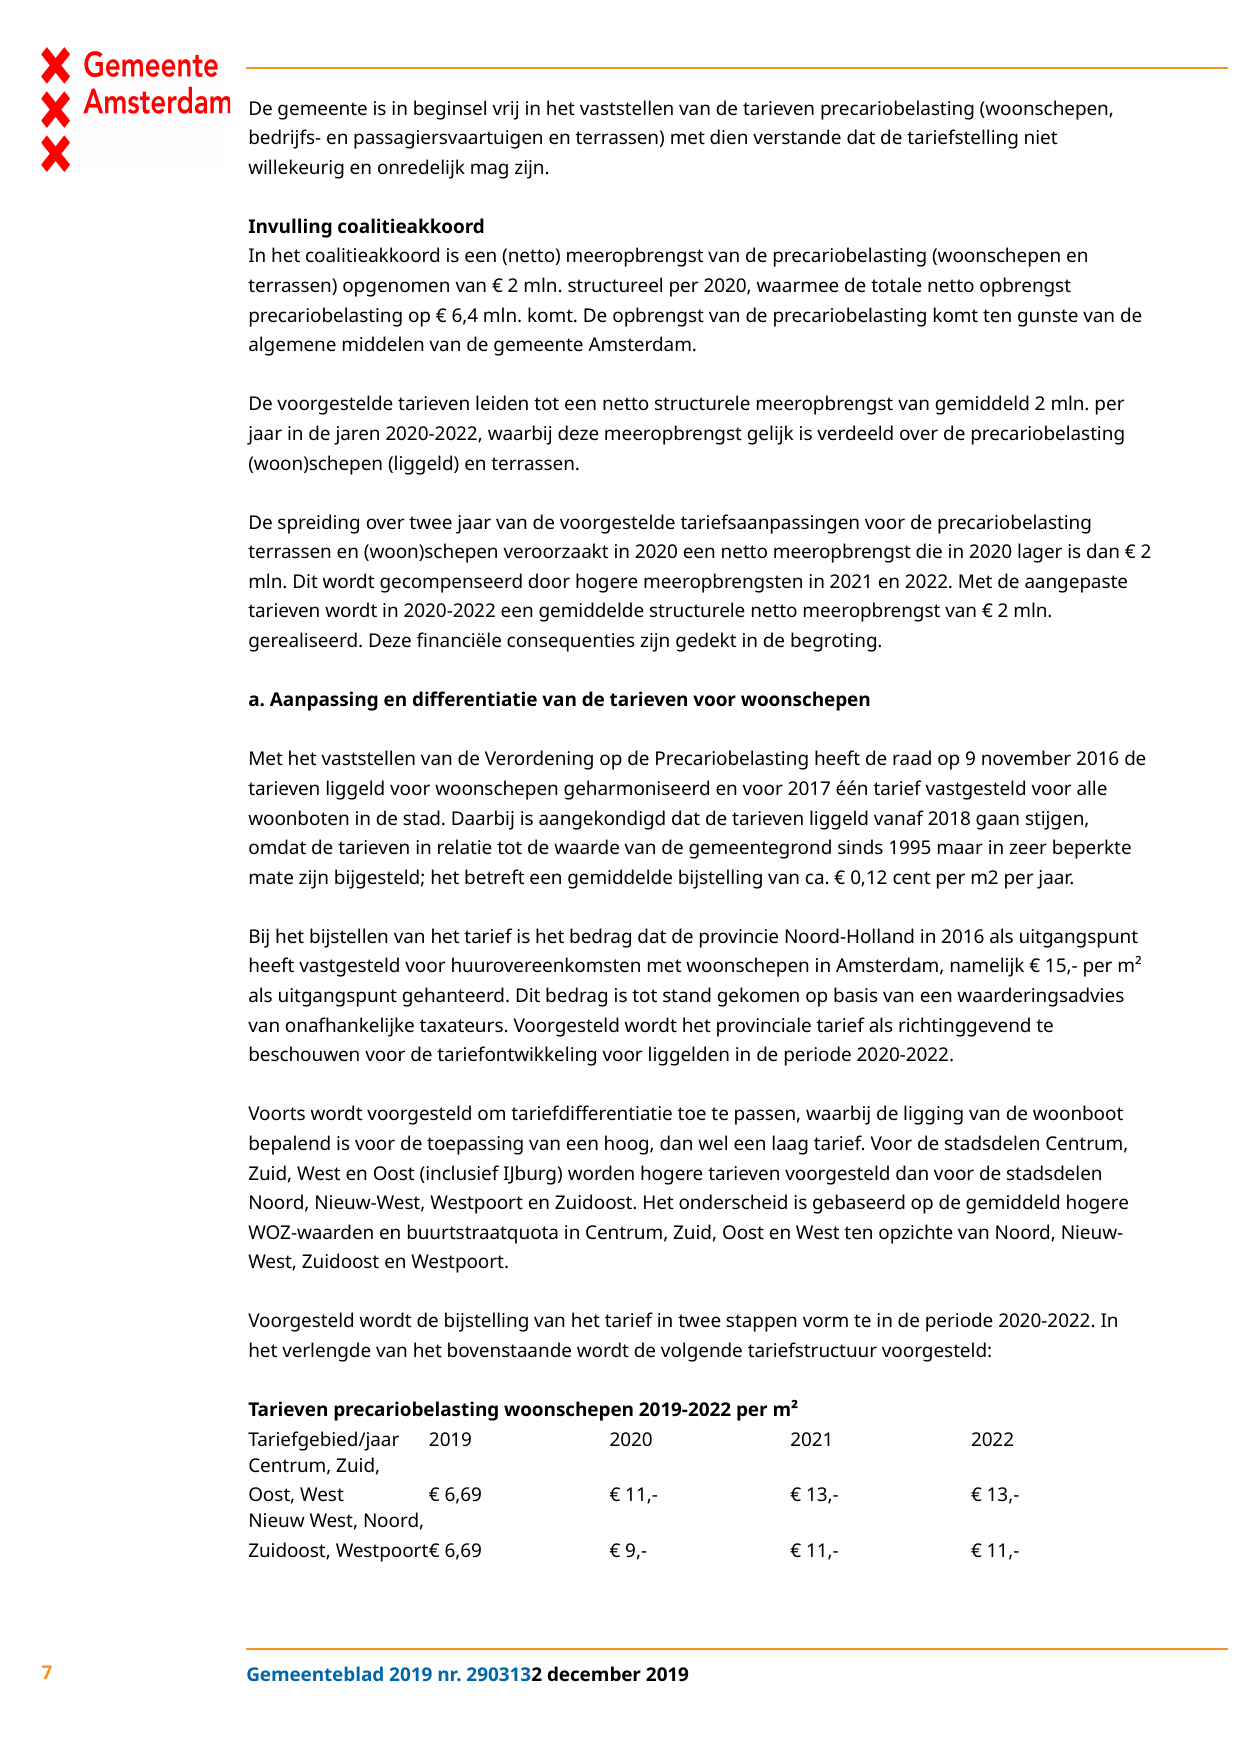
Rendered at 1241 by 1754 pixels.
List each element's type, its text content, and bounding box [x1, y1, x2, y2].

table_cell € 13,- [971, 1452, 1152, 1507]
table_header 2020 [609, 1426, 790, 1452]
text De voorgestelde tarieven leiden tot een netto structurele meeropbrengst van gemiddeld 2 mln. per jaar in de jaren 2020-2022, waarbij deze meeropbrengst gelijk is verdeeld over de precariobelasting (woon)schepen (liggeld) en terrassen. [248, 391, 1152, 476]
text De spreiding over twee jaar van de voorgestelde tariefsaanpassingen voor de precariobelasting terrassen en (woon)schepen veroorzaakt in 2020 een netto meeropbrengst die in 2020 lager is dan € 2 mln. Dit wordt gecompenseerd door hogere meeropbrengsten in 2021 en 2022. Met de aangepaste tarieven wordt in 2020-2022 een gemiddelde structurele netto meeropbrengst van € 2 mln. gerealiseerd. Deze financiële consequenties zijn gedekt in de begroting. [248, 509, 1152, 653]
text a. Aanpassing en differentiatie van de tarieven voor woonschepen [248, 686, 1152, 712]
table_header 2021 [790, 1426, 971, 1452]
text De gemeente is in beginsel vrij in het vaststellen van de tarieven precariobelasting (woonschepen, bedrijfs- en passagiersvaartuigen en terrassen) met dien verstande dat de tariefstelling niet willekeurig en onredelijk mag zijn. [248, 95, 1152, 180]
table_cell € 13,- [790, 1452, 971, 1507]
table_cell € 6,69 [429, 1507, 609, 1562]
picture [41, 47, 231, 172]
text Met het vaststellen van de Verordening op de Precariobelasting heeft de raad op 9 november 2016 de tarieven liggeld voor woonschepen geharmoniseerd en voor 2017 één tarief vastgesteld voor alle woonboten in de stad. Daarbij is aangekondigd dat de tarieven liggeld vanaf 2018 gaan stijgen, omdat de tarieven in relatie tot de waarde van de gemeentegrond sinds 1995 maar in zeer beperkte mate zijn bijgesteld; het betreft een gemiddelde bijstelling van ca. € 0,12 cent per m2 per jaar. [248, 746, 1152, 890]
table_cell € 9,- [609, 1507, 790, 1562]
table_cell € 6,69 [429, 1452, 609, 1507]
text Invulling coalitieakkoord [248, 213, 1152, 239]
table_cell Centrum, Zuid, Oost, West [248, 1452, 429, 1507]
table_cell Nieuw West, Noord, Zuidoost, Westpoort [248, 1507, 429, 1562]
text Voorgesteld wordt de bijstelling van het tarief in twee stappen vorm te in de periode 2020-2022. In het verlengde van het bovenstaande wordt de volgende tariefstructuur voorgesteld: [248, 1308, 1152, 1363]
table_header 2022 [971, 1426, 1152, 1452]
table_header 2019 [429, 1426, 609, 1452]
table_cell € 11,- [971, 1507, 1152, 1562]
table_cell € 11,- [790, 1507, 971, 1562]
table_cell € 11,- [609, 1452, 790, 1507]
text Tarieven precariobelasting woonschepen 2019-2022 per m² [248, 1396, 1152, 1422]
text Voorts wordt voorgesteld om tariefdifferentiatie toe te passen, waarbij de ligging van de woonboot bepalend is voor de toepassing van een hoog, dan wel een laag tarief. Voor de stadsdelen Centrum, Zuid, West en Oost (inclusief IJburg) worden hogere tarieven voorgesteld dan voor de stadsdelen Noord, Nieuw-West, Westpoort en Zuidoost. Het onderscheid is gebaseerd op de gemiddeld hogere WOZ-waarden en buurtstraatquota in Centrum, Zuid, Oost en West ten opzichte van Noord, Nieuw-West, Zuidoost en Westpoort. [248, 1101, 1152, 1274]
text In het coalitieakkoord is een (netto) meeropbrengst van de precariobelasting (woonschepen en terrassen) opgenomen van € 2 mln. structureel per 2020, waarmee de totale netto opbrengst precariobelasting op € 6,4 mln. komt. De opbrengst van de precariobelasting komt ten gunste van de algemene middelen van de gemeente Amsterdam. [248, 243, 1152, 357]
text Bij het bijstellen van het tarief is het bedrag dat de provincie Noord-Holland in 2016 als uitgangspunt heeft vastgesteld voor huurovereenkomsten met woonschepen in Amsterdam, namelijk € 15,- per m² als uitgangspunt gehanteerd. Dit bedrag is tot stand gekomen op basis van een waarderingsadvies van onafhankelijke taxateurs. Voorgesteld wordt het provinciale tarief als richtinggevend te beschouwen voor de tariefontwikkeling voor liggelden in de periode 2020-2022. [248, 923, 1152, 1067]
table_header Tariefgebied/jaar [248, 1426, 429, 1452]
